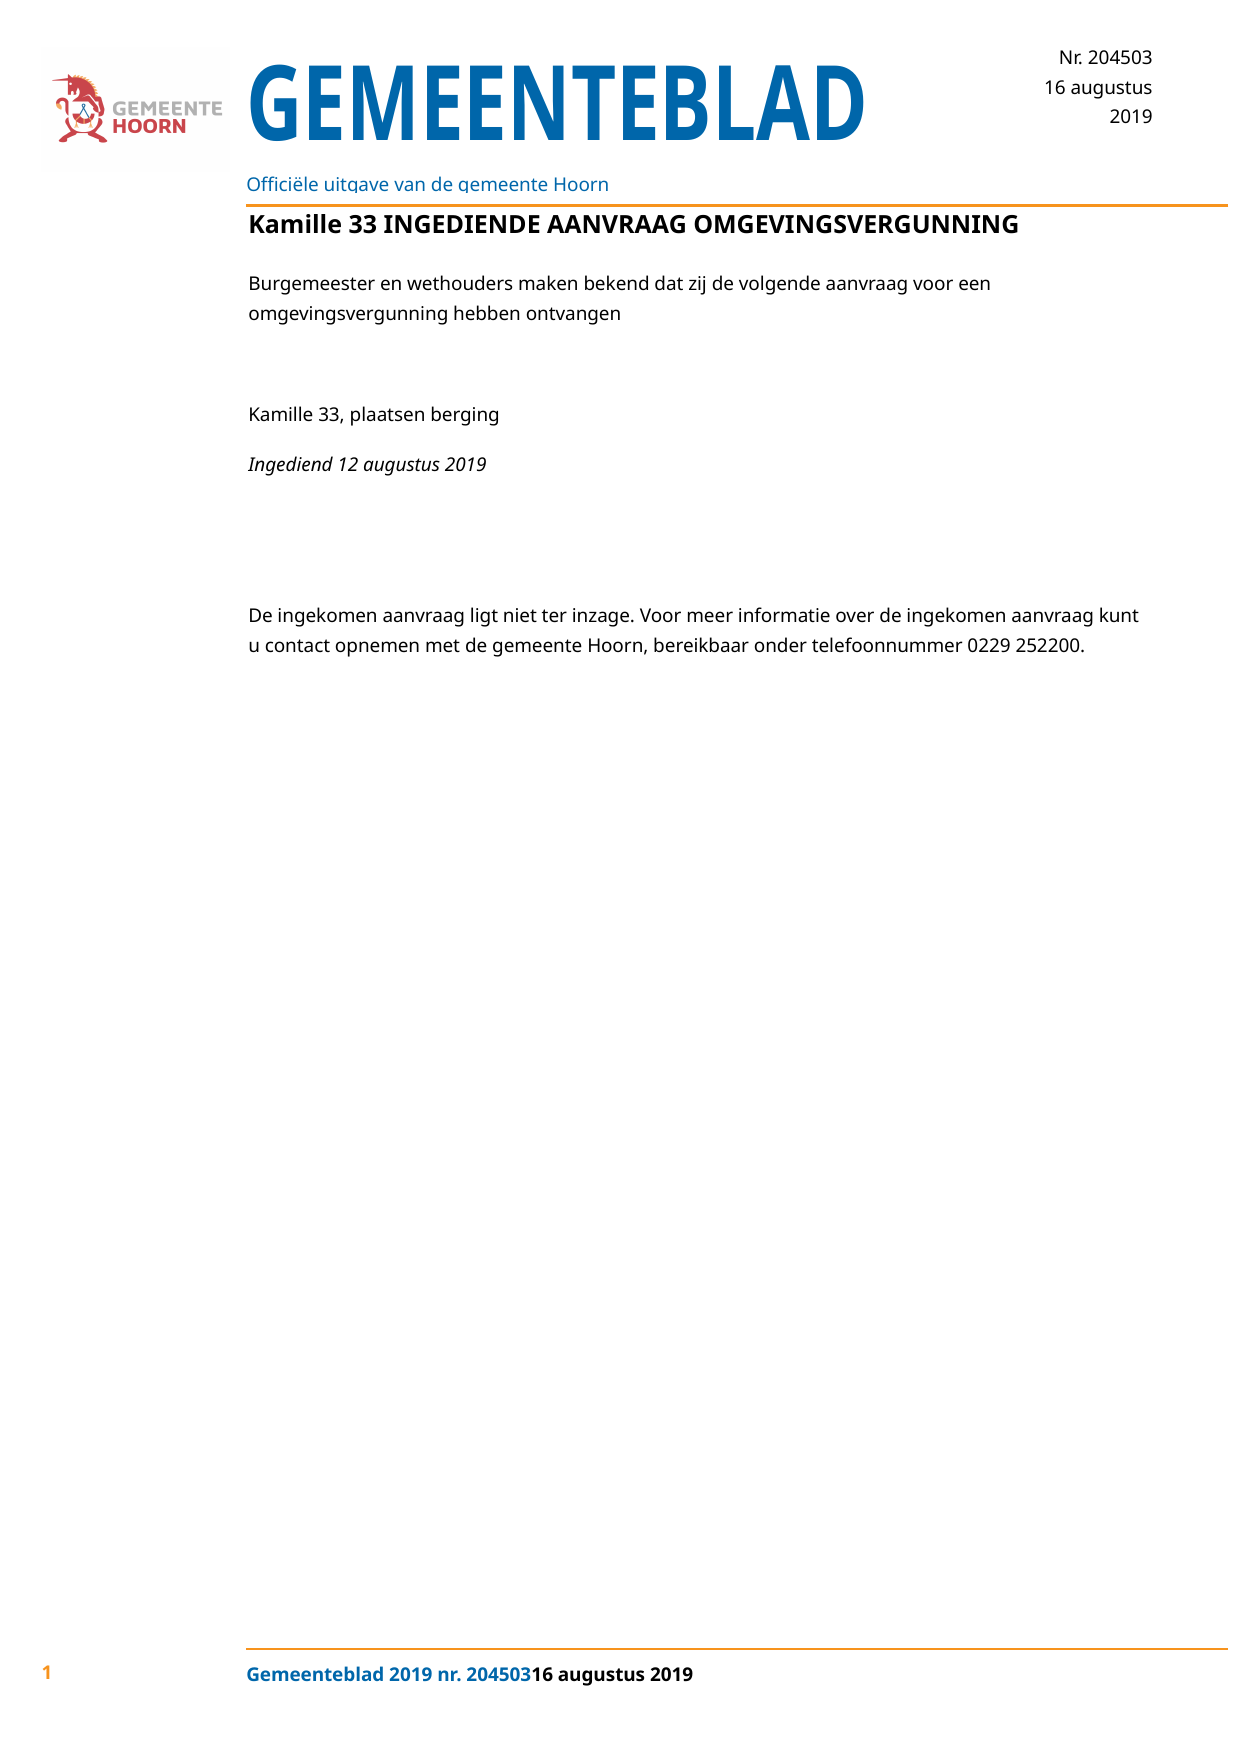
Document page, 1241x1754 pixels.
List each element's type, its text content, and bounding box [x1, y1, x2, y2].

text Kamille 33, plaatsen berging [248, 401, 1152, 426]
picture [41, 47, 231, 172]
text Kamille 33 INGEDIENDE AANVRAAG OMGEVINGSVERGUNNING [248, 207, 1152, 241]
text Ingediend 12 augustus 2019 [248, 451, 1152, 477]
text Burgemeester en wethouders maken bekend dat zij de volgende aanvraag voor een omgevingsvergunning hebben ontvangen [248, 270, 1152, 326]
text De ingekomen aanvraag ligt niet ter inzage. Voor meer informatie over de ingekomen aanvraag kunt u contact opnemen met de gemeente Hoorn, bereikbaar onder telefoonnummer 0229 252200. [248, 602, 1152, 658]
